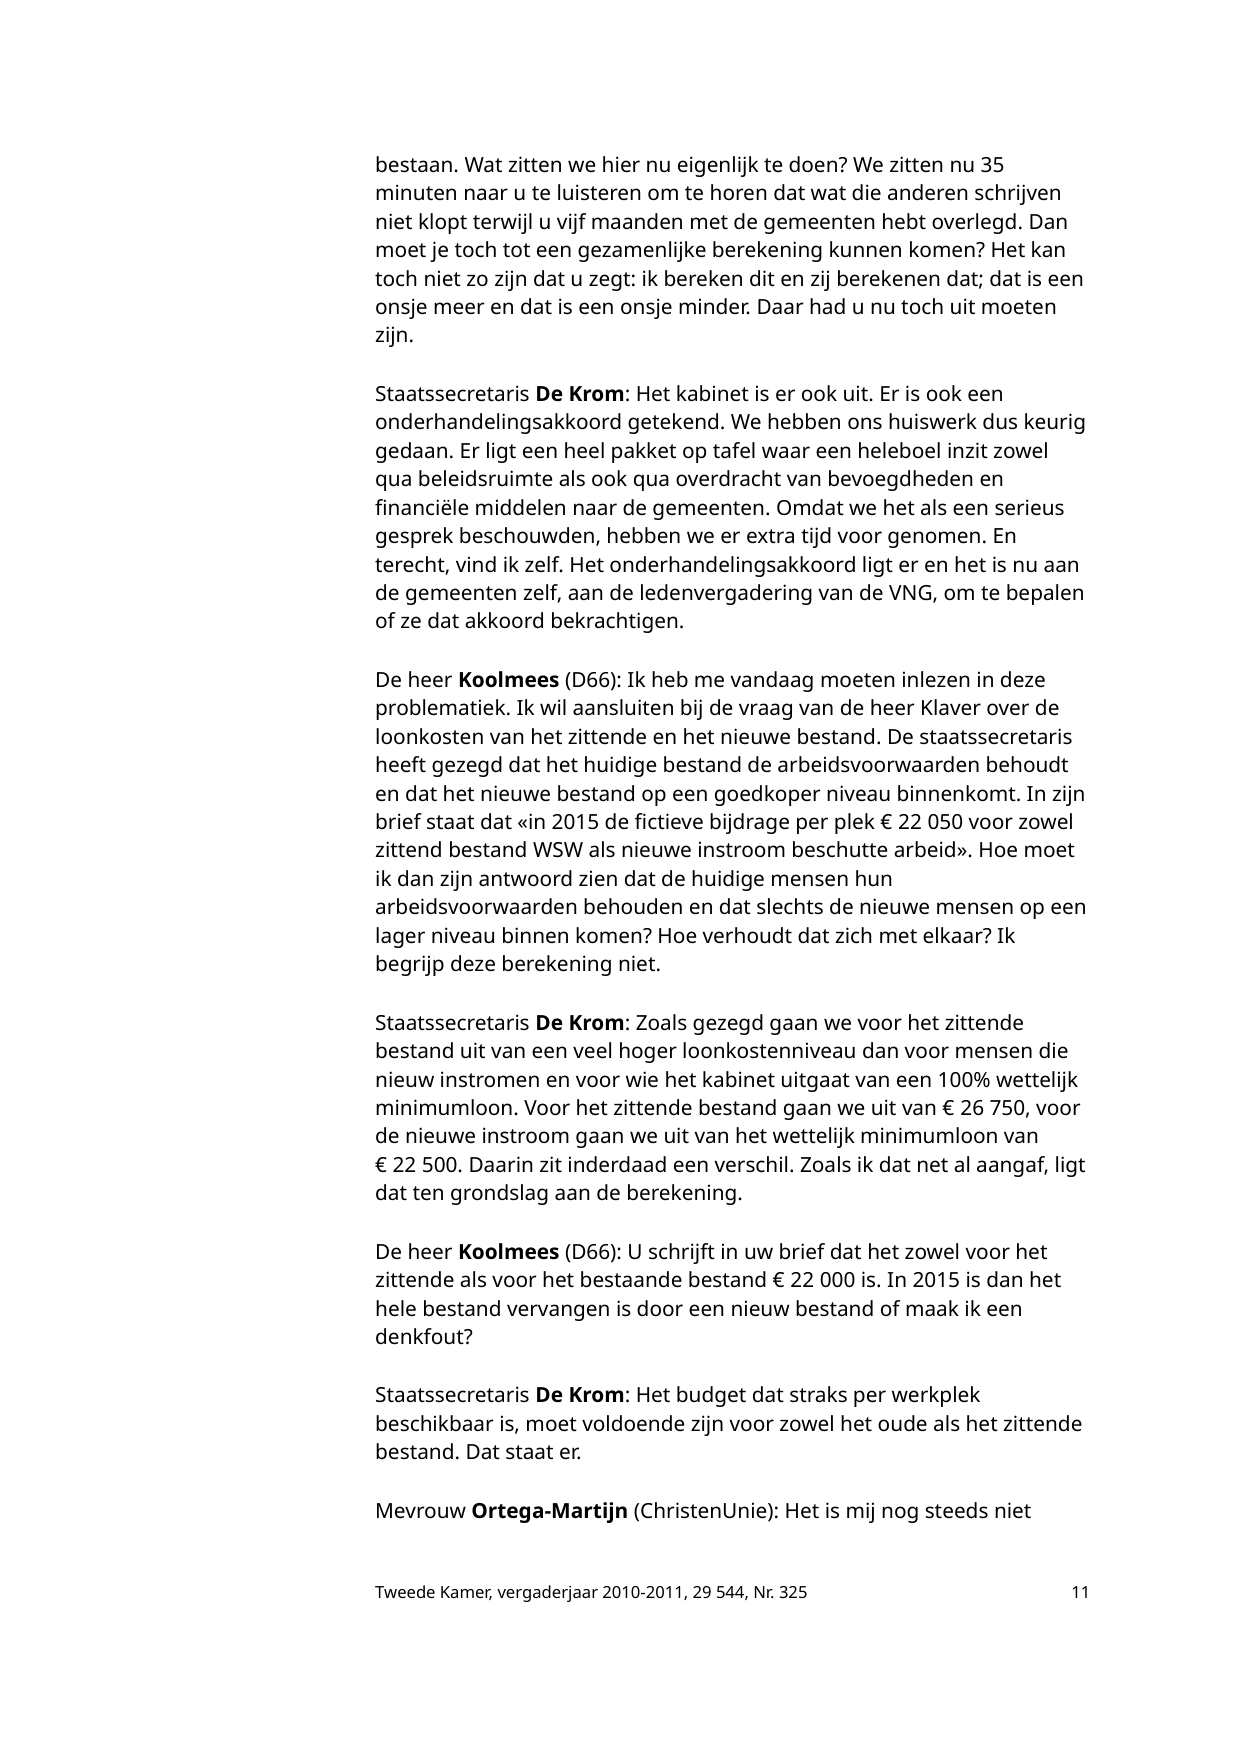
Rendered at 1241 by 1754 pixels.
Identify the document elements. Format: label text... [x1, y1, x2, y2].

text bestaan. Wat zitten we hier nu eigenlijk te doen? We zitten nu 35 minuten naar u te luisteren om te horen dat wat die anderen schrijven niet klopt terwijl u vijf maanden met de gemeenten hebt overlegd. Dan moet je toch tot een gezamenlijke berekening kunnen komen? Het kan toch niet zo zijn dat u zegt: ik bereken dit en zij berekenen dat; dat is een onsje meer en dat is een onsje minder. Daar had u nu toch uit moeten zijn. [375, 150, 1090, 349]
text Staatssecretaris De Krom: Zoals gezegd gaan we voor het zittende bestand uit van een veel hoger loonkostenniveau dan voor mensen die nieuw instromen en voor wie het kabinet uitgaat van een 100% wettelijk minimumloon. Voor het zittende bestand gaan we uit van € 26 750, voor de nieuwe instroom gaan we uit van het wettelijk minimumloon van € 22 500. Daarin zit inderdaad een verschil. Zoals ik dat net al aangaf, ligt dat ten grondslag aan de berekening. [375, 1008, 1090, 1207]
text De heer Koolmees (D66): U schrijft in uw brief dat het zowel voor het zittende als voor het bestaande bestand € 22 000 is. In 2015 is dan het hele bestand vervangen is door een nieuw bestand of maak ik een denkfout? [375, 1237, 1090, 1351]
text Staatssecretaris De Krom: Het kabinet is er ook uit. Er is ook een onderhandelingsakkoord getekend. We hebben ons huiswerk dus keurig gedaan. Er ligt een heel pakket op tafel waar een heleboel inzit zowel qua beleidsruimte als ook qua overdracht van bevoegdheden en financiële middelen naar de gemeenten. Omdat we het als een serieus gesprek beschouwden, hebben we er extra tijd voor genomen. En terecht, vind ik zelf. Het onderhandelingsakkoord ligt er en het is nu aan de gemeenten zelf, aan de ledenvergadering van de VNG, om te bepalen of ze dat akkoord bekrachtigen. [375, 379, 1090, 635]
text Staatssecretaris De Krom: Het budget dat straks per werkplek beschikbaar is, moet voldoende zijn voor zowel het oude als het zittende bestand. Dat staat er. [375, 1381, 1090, 1466]
text De heer Koolmees (D66): Ik heb me vandaag moeten inlezen in deze problematiek. Ik wil aansluiten bij de vraag van de heer Klaver over de loonkosten van het zittende en het nieuwe bestand. De staatssecretaris heeft gezegd dat het huidige bestand de arbeidsvoorwaarden behoudt en dat het nieuwe bestand op een goedkoper niveau binnenkomt. In zijn brief staat dat «in 2015 de fictieve bijdrage per plek € 22 050 voor zowel zittend bestand WSW als nieuwe instroom beschutte arbeid». Hoe moet ik dan zijn antwoord zien dat de huidige mensen hun arbeidsvoorwaarden behouden en dat slechts de nieuwe mensen op een lager niveau binnen komen? Hoe verhoudt dat zich met elkaar? Ik begrijp deze berekening niet. [375, 665, 1090, 978]
text Mevrouw Ortega-Martijn (ChristenUnie): Het is mij nog steeds niet [375, 1496, 1090, 1524]
